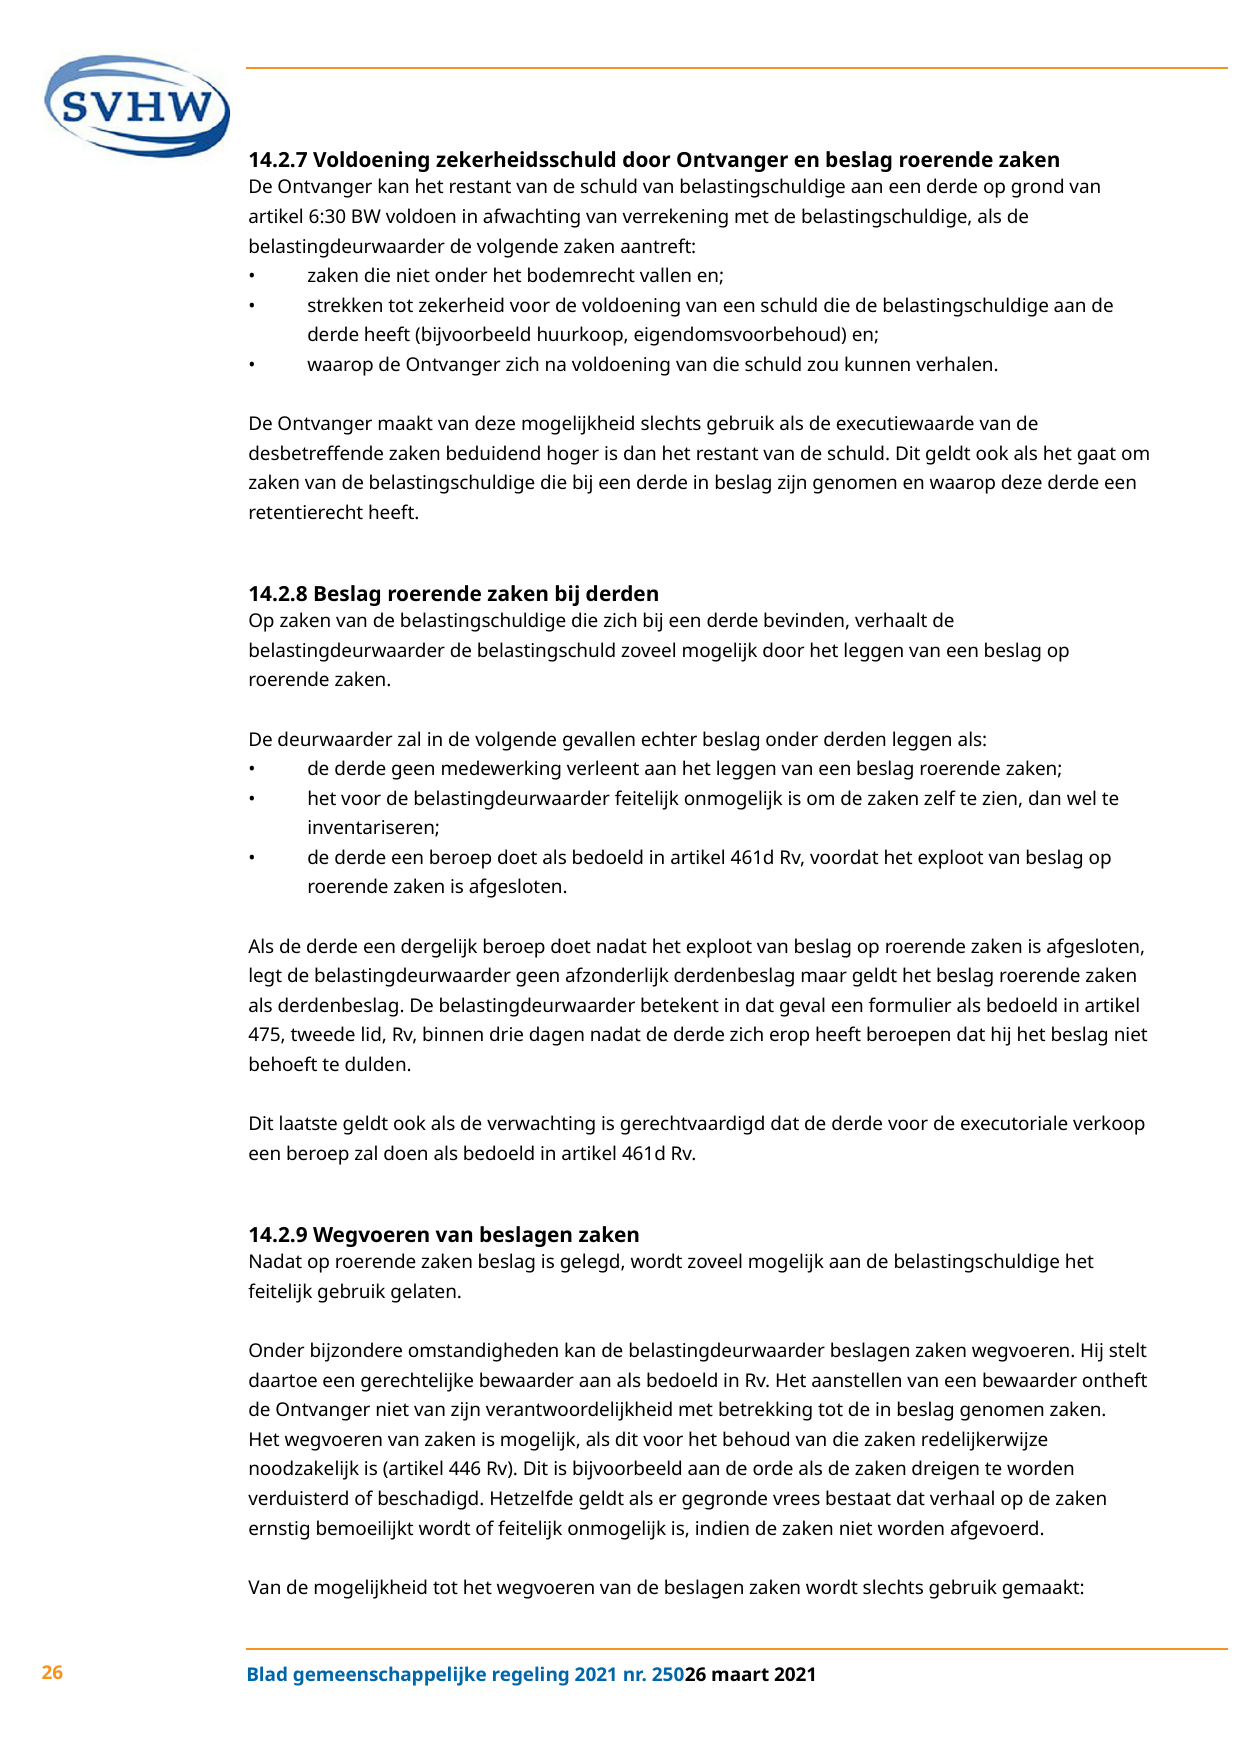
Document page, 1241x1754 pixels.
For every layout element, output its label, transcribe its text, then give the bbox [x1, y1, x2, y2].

text Nadat op roerende zaken beslag is gelegd, wordt zoveel mogelijk aan de belastingschuldige het feitelijk gebruik gelaten. [248, 1248, 1152, 1304]
text Als de derde een dergelijk beroep doet nadat het exploot van beslag op roerende zaken is afgesloten, legt de belastingdeurwaarder geen afzonderlijk derdenbeslag maar geldt het beslag roerende zaken als derdenbeslag. De belastingdeurwaarder betekent in dat geval een formulier als bedoeld in artikel 475, tweede lid, Rv, binnen drie dagen nadat de derde zich erop heeft beroepen dat hij het beslag niet behoeft te dulden. [248, 933, 1152, 1077]
list het voor de belastingdeurwaarder feitelijk onmogelijk is om de zaken zelf te zien, dan wel te inventariseren; [248, 785, 1152, 840]
list zaken die niet onder het bodemrecht vallen en; [248, 262, 1152, 288]
text De Ontvanger maakt van deze mogelijkheid slechts gebruik als de executiewaarde van de desbetreffende zaken beduidend hoger is dan het restant van de schuld. Dit geldt ook als het gaat om zaken van de belastingschuldige die bij een derde in beslag zijn genomen en waarop deze derde een retentierecht heeft. [248, 410, 1152, 525]
text 14.2.7 Voldoening zekerheidsschuld door Ontvanger en beslag roerende zaken [248, 145, 1152, 174]
list de derde een beroep doet als bedoeld in artikel 461d Rv, voordat het exploot van beslag op roerende zaken is afgesloten. [248, 844, 1152, 899]
picture [41, 47, 231, 172]
text 14.2.9 Wegvoeren van beslagen zaken [248, 1220, 1152, 1248]
text Onder bijzondere omstandigheden kan de belastingdeurwaarder beslagen zaken wegvoeren. Hij stelt daartoe een gerechtelijke bewaarder aan als bedoeld in Rv. Het aanstellen van een bewaarder ontheft de Ontvanger niet van zijn verantwoordelijkheid met betrekking tot de in beslag genomen zaken. [248, 1337, 1152, 1422]
text Dit laatste geldt ook als de verwachting is gerechtvaardigd dat de derde voor de executoriale verkoop een beroep zal doen als bedoeld in artikel 461d Rv. [248, 1110, 1152, 1166]
text De deurwaarder zal in de volgende gevallen echter beslag onder derden leggen als: [248, 726, 1152, 752]
list de derde geen medewerking verleent aan het leggen van een beslag roerende zaken; [248, 755, 1152, 781]
list waarop de Ontvanger zich na voldoening van die schuld zou kunnen verhalen. [248, 351, 1152, 377]
text Het wegvoeren van zaken is mogelijk, als dit voor het behoud van die zaken redelijkerwijze noodzakelijk is (artikel 446 Rv). Dit is bijvoorbeeld aan de orde als de zaken dreigen te worden verduisterd of beschadigd. Hetzelfde geldt als er gegronde vrees bestaat dat verhaal op de zaken ernstig bemoeilijkt wordt of feitelijk onmogelijk is, indien de zaken niet worden afgevoerd. [248, 1426, 1152, 1540]
text Van de mogelijkheid tot het wegvoeren van de beslagen zaken wordt slechts gebruik gemaakt: [248, 1574, 1152, 1599]
list strekken tot zekerheid voor de voldoening van een schuld die de belastingschuldige aan de derde heeft (bijvoorbeeld huurkoop, eigendomsvoorbehoud) en; [248, 292, 1152, 347]
text De Ontvanger kan het restant van de schuld van belastingschuldige aan een derde op grond van artikel 6:30 BW voldoen in afwachting van verrekening met de belastingschuldige, als de belastingdeurwaarder de volgende zaken aantreft: [248, 174, 1152, 258]
text 14.2.8 Beslag roerende zaken bij derden [248, 579, 1152, 607]
text Op zaken van de belastingschuldige die zich bij een derde bevinden, verhaalt de belastingdeurwaarder de belastingschuld zoveel mogelijk door het leggen van een beslag op roerende zaken. [248, 607, 1152, 692]
